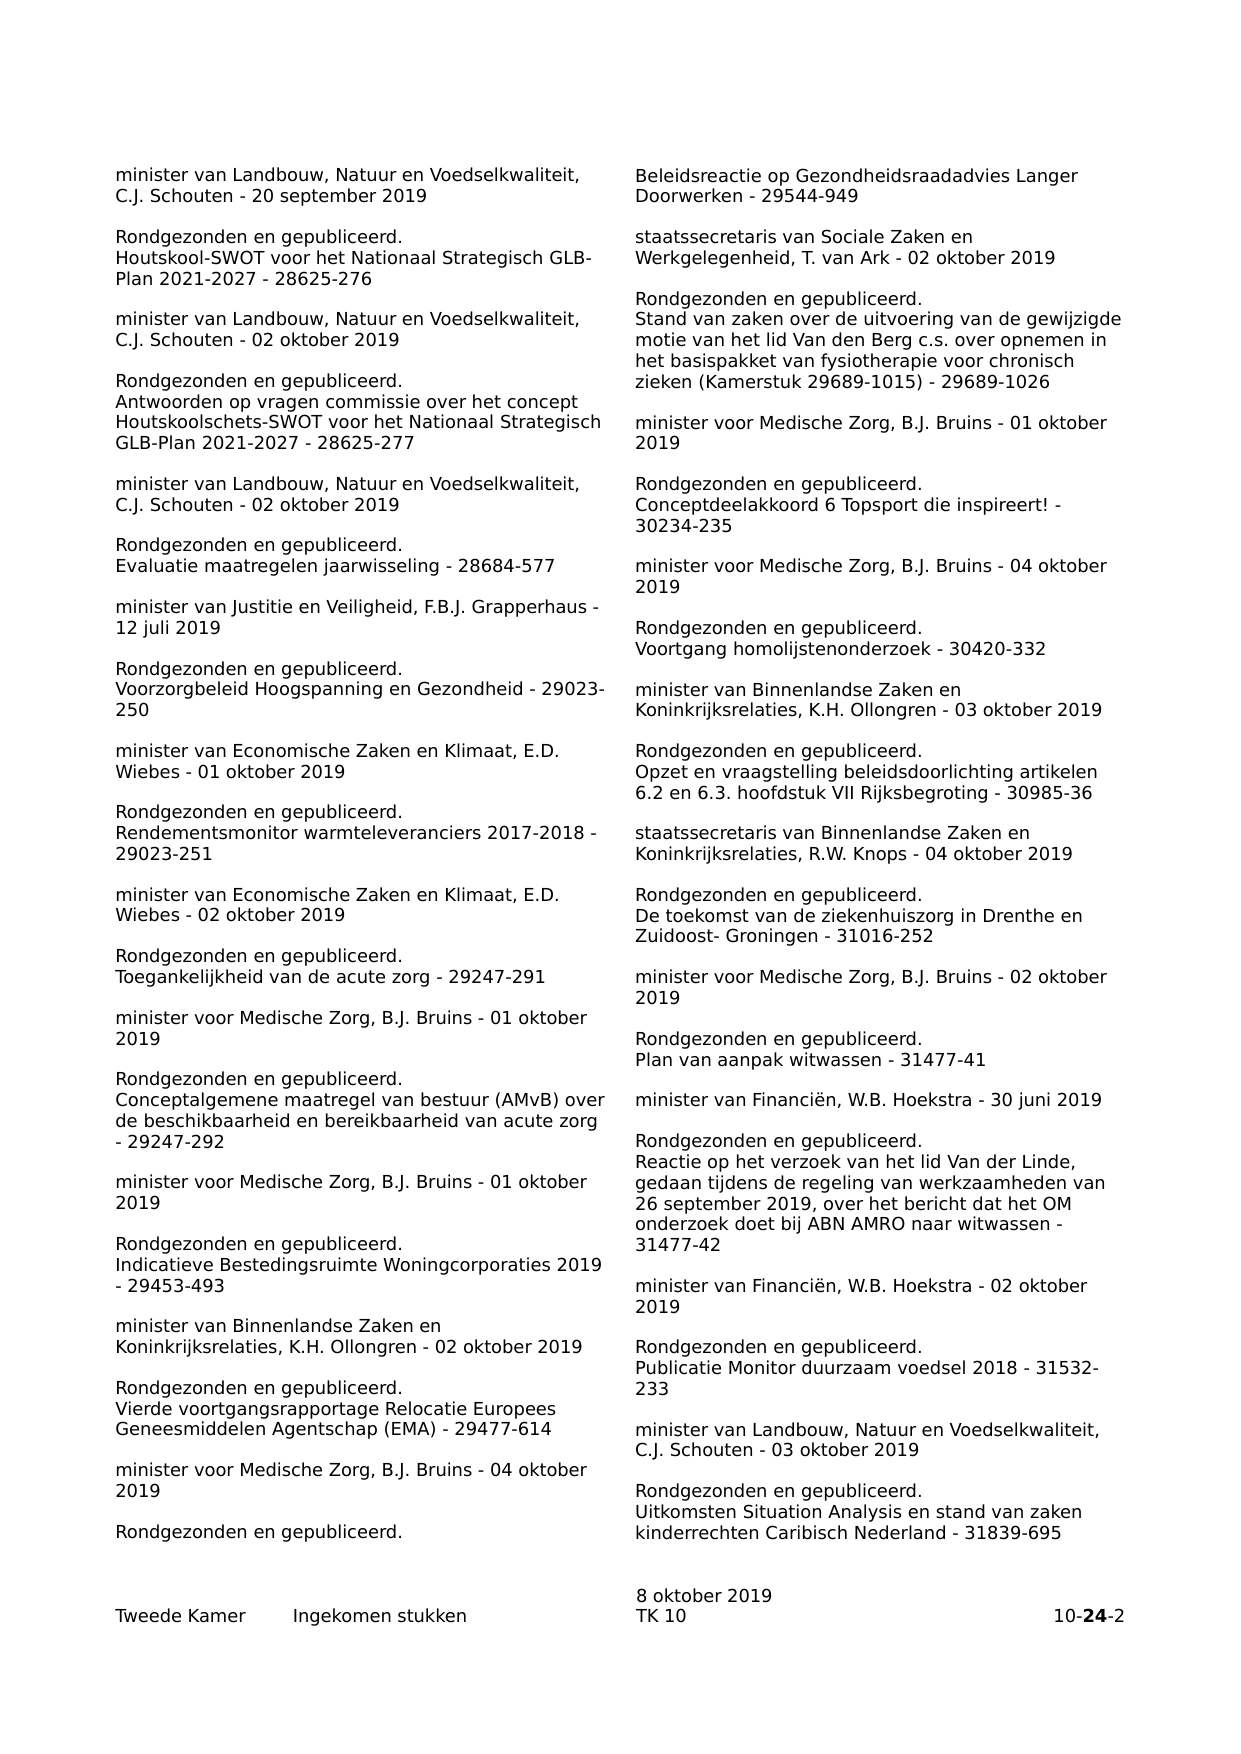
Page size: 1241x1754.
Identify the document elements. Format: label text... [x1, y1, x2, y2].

text minister voor Medische Zorg, B.J. Bruins - 01 oktober 2019 [115, 1172, 605, 1214]
text Rondgezonden en gepubliceerd. [635, 1481, 1125, 1502]
text Rondgezonden en gepubliceerd. [635, 288, 1125, 309]
text Voortgang homolijstenonderzoek - 30420-332 [635, 638, 1125, 659]
text Rondgezonden en gepubliceerd. [115, 1069, 605, 1090]
text Uitkomsten Situation Analysis en stand van zaken kinderrechten Caribisch Nederland - 31839-695 [635, 1502, 1125, 1543]
text minister van Binnenlandse Zaken en Koninkrijksrelaties, K.H. Ollongren - 02 oktober 2019 [115, 1316, 605, 1358]
text Rondgezonden en gepubliceerd. [115, 1521, 605, 1542]
text De toekomst van de ziekenhuiszorg in Drenthe en Zuidoost- Groningen - 31016-252 [635, 905, 1125, 947]
text Conceptalgemene maatregel van bestuur (AMvB) over de beschikbaarheid en bereikbaarheid van acute zorg - 29247-292 [115, 1090, 605, 1152]
text Houtskool-SWOT voor het Nationaal Strategisch GLB-Plan 2021-2027 - 28625-276 [115, 247, 605, 289]
text Plan van aanpak witwassen - 31477-41 [635, 1049, 1125, 1070]
text Rondgezonden en gepubliceerd. [115, 658, 605, 679]
text Beleidsreactie op Gezondheidsraadadvies Langer Doorwerken - 29544-949 [635, 165, 1125, 207]
text Voorzorgbeleid Hoogspanning en Gezondheid - 29023-250 [115, 679, 605, 721]
text Rondgezonden en gepubliceerd. [635, 1028, 1125, 1049]
text Indicatieve Bestedingsruimte Woningcorporaties 2019 - 29453-493 [115, 1254, 605, 1296]
text Conceptdeelakkoord 6 Topsport die inspireert! - 30234-235 [635, 495, 1125, 536]
text minister van Landbouw, Natuur en Voedselkwaliteit, C.J. Schouten - 03 oktober 2019 [635, 1419, 1125, 1461]
text Rondgezonden en gepubliceerd. [635, 741, 1125, 762]
text Rondgezonden en gepubliceerd. [115, 1234, 605, 1254]
text minister van Economische Zaken en Klimaat, E.D. Wiebes - 01 oktober 2019 [115, 741, 605, 782]
text Evaluatie maatregelen jaarwisseling - 28684-577 [115, 556, 605, 577]
text Rondgezonden en gepubliceerd. [635, 474, 1125, 495]
text minister van Landbouw, Natuur en Voedselkwaliteit, C.J. Schouten - 02 oktober 2019 [115, 474, 605, 515]
text Rondgezonden en gepubliceerd. [635, 1131, 1125, 1152]
text Rendementsmonitor warmteleveranciers 2017-2018 - 29023-251 [115, 823, 605, 864]
text Rondgezonden en gepubliceerd. [115, 946, 605, 967]
text staatssecretaris van Sociale Zaken en Werkgelegenheid, T. van Ark - 02 oktober 2019 [635, 227, 1125, 268]
text Rondgezonden en gepubliceerd. [635, 618, 1125, 638]
text Rondgezonden en gepubliceerd. [115, 802, 605, 823]
text minister voor Medische Zorg, B.J. Bruins - 01 oktober 2019 [635, 412, 1125, 454]
text staatssecretaris van Binnenlandse Zaken en Koninkrijksrelaties, R.W. Knops - 04 oktober 2019 [635, 823, 1125, 865]
text minister van Binnenlandse Zaken en Koninkrijksrelaties, K.H. Ollongren - 03 oktober 2019 [635, 679, 1125, 721]
text minister van Financiën, W.B. Hoekstra - 02 oktober 2019 [635, 1276, 1125, 1317]
text Rondgezonden en gepubliceerd. [115, 371, 605, 391]
text minister voor Medische Zorg, B.J. Bruins - 01 oktober 2019 [115, 1008, 605, 1049]
text minister van Landbouw, Natuur en Voedselkwaliteit, C.J. Schouten - 02 oktober 2019 [115, 309, 605, 351]
text Rondgezonden en gepubliceerd. [115, 535, 605, 556]
text minister van Financiën, W.B. Hoekstra - 30 juni 2019 [635, 1090, 1125, 1111]
text Publicatie Monitor duurzaam voedsel 2018 - 31532-233 [635, 1358, 1125, 1399]
text minister van Landbouw, Natuur en Voedselkwaliteit, C.J. Schouten - 20 september 2019 [115, 165, 605, 207]
text Rondgezonden en gepubliceerd. [115, 227, 605, 247]
text minister voor Medische Zorg, B.J. Bruins - 04 oktober 2019 [635, 556, 1125, 598]
text Reactie op het verzoek van het lid Van der Linde, gedaan tijdens de regeling van werkzaamheden van 26 september 2019, over het bericht dat het OM onderzoek doet bij ABN AMRO naar witwassen - 31477-42 [635, 1152, 1125, 1256]
text Toegankelijkheid van de acute zorg - 29247-291 [115, 967, 605, 988]
text Rondgezonden en gepubliceerd. [635, 885, 1125, 905]
text minister van Economische Zaken en Klimaat, E.D. Wiebes - 02 oktober 2019 [115, 884, 605, 926]
text minister voor Medische Zorg, B.J. Bruins - 04 oktober 2019 [115, 1460, 605, 1501]
text minister voor Medische Zorg, B.J. Bruins - 02 oktober 2019 [635, 967, 1125, 1008]
text Stand van zaken over de uitvoering van de gewijzigde motie van het lid Van den Berg c.s. over opnemen in het basispakket van fysiotherapie voor chronisch zieken (Kamerstuk 29689-1015) - 29689-1026 [635, 309, 1125, 392]
text minister van Justitie en Veiligheid, F.B.J. Grapperhaus - 12 juli 2019 [115, 597, 605, 638]
text Rondgezonden en gepubliceerd. [115, 1378, 605, 1398]
text Rondgezonden en gepubliceerd. [635, 1337, 1125, 1358]
text Vierde voortgangsrapportage Relocatie Europees Geneesmiddelen Agentschap (EMA) - 29477-614 [115, 1398, 605, 1440]
text Opzet en vraagstelling beleidsdoorlichting artikelen 6.2 en 6.3. hoofdstuk VII Rijksbegroting - 30985-36 [635, 762, 1125, 803]
text Antwoorden op vragen commissie over het concept Houtskoolschets-SWOT voor het Nationaal Strategisch GLB-Plan 2021-2027 - 28625-277 [115, 391, 605, 454]
